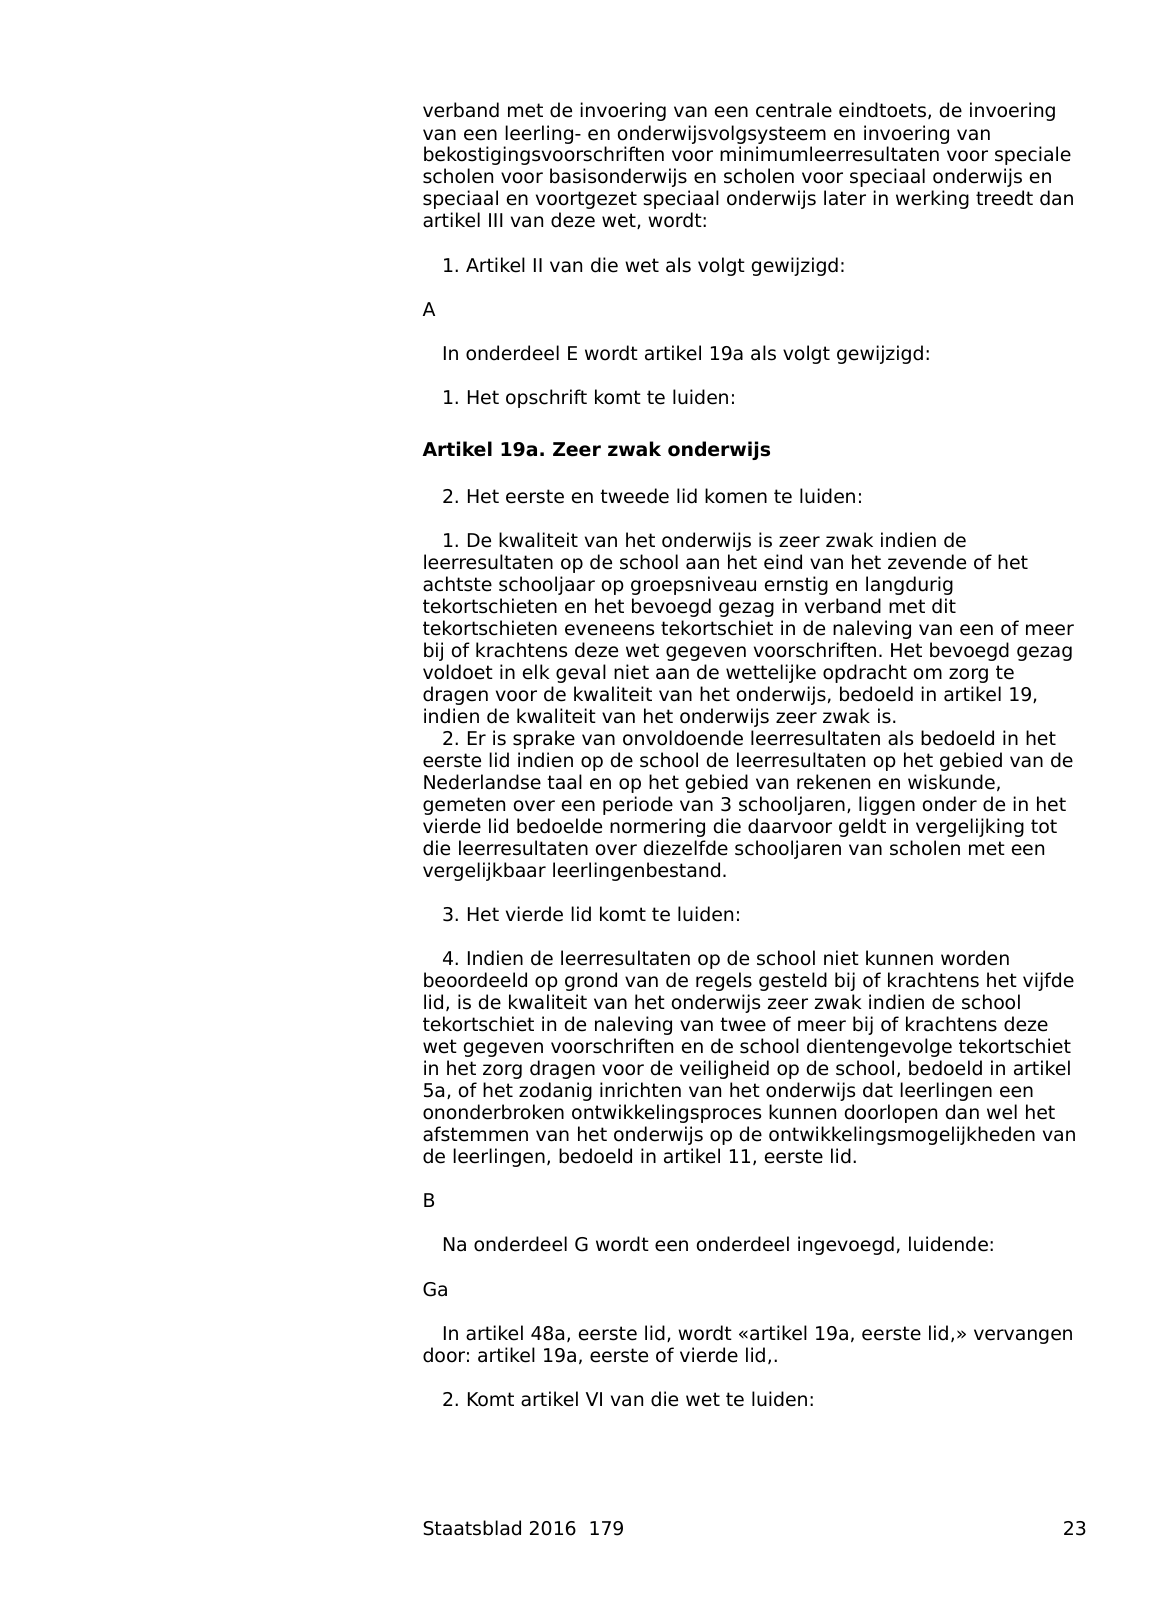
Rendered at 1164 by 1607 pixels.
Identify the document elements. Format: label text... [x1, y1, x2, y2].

text 1. Het opschrift komt te luiden: [422, 387, 1087, 409]
text 1. Artikel II van die wet als volgt gewijzigd: [422, 254, 1087, 276]
text Ga [422, 1278, 1087, 1300]
subtitle Artikel 19a. Zeer zwak onderwijs [422, 439, 1087, 461]
text In artikel 48a, eerste lid, wordt «artikel 19a, eerste lid,» vervangen door: artikel 19a, eerste of vierde lid,. [422, 1323, 1087, 1367]
text A [422, 299, 1087, 321]
text 2. Het eerste en tweede lid komen te luiden: [422, 486, 1087, 508]
text In onderdeel E wordt artikel 19a als volgt gewijzigd: [422, 343, 1087, 365]
text verband met de invoering van een centrale eindtoets, de invoering van een leerling- en onderwijsvolgsysteem en invoering van bekostigingsvoorschriften voor minimumleerresultaten voor speciale scholen voor basisonderwijs en scholen voor speciaal onderwijs en speciaal en voortgezet speciaal onderwijs later in werking treedt dan artikel III van deze wet, wordt: [422, 100, 1087, 232]
text B [422, 1190, 1087, 1212]
text 2. Komt artikel VI van die wet te luiden: [422, 1389, 1087, 1411]
text 3. Het vierde lid komt te luiden: [422, 904, 1087, 926]
text 4. Indien de leerresultaten op de school niet kunnen worden beoordeeld op grond van de regels gesteld bij of krachtens het vijfde lid, is de kwaliteit van het onderwijs zeer zwak indien de school tekortschiet in de naleving van twee of meer bij of krachtens deze wet gegeven voorschriften en de school dientengevolge tekortschiet in het zorg dragen voor de veiligheid op de school, bedoeld in artikel 5a, of het zodanig inrichten van het onderwijs dat leerlingen een ononderbroken ontwikkelingsproces kunnen doorlopen dan wel het afstemmen van het onderwijs op de ontwikkelingsmogelijkheden van de leerlingen, bedoeld in artikel 11, eerste lid. [422, 948, 1087, 1168]
text 1. De kwaliteit van het onderwijs is zeer zwak indien de leerresultaten op de school aan het eind van het zevende of het achtste schooljaar op groepsniveau ernstig en langdurig tekortschieten en het bevoegd gezag in verband met dit tekortschieten eveneens tekortschiet in de naleving van een of meer bij of krachtens deze wet gegeven voorschriften. Het bevoegd gezag voldoet in elk geval niet aan de wettelijke opdracht om zorg te dragen voor de kwaliteit van het onderwijs, bedoeld in artikel 19, indien de kwaliteit van het onderwijs zeer zwak is. [422, 530, 1087, 728]
text 2. Er is sprake van onvoldoende leerresultaten als bedoeld in het eerste lid indien op de school de leerresultaten op het gebied van de Nederlandse taal en op het gebied van rekenen en wiskunde, gemeten over een periode van 3 schooljaren, liggen onder de in het vierde lid bedoelde normering die daarvoor geldt in vergelijking tot die leerresultaten over diezelfde schooljaren van scholen met een vergelijkbaar leerlingenbestand. [422, 728, 1087, 882]
text Na onderdeel G wordt een onderdeel ingevoegd, luidende: [422, 1234, 1087, 1256]
